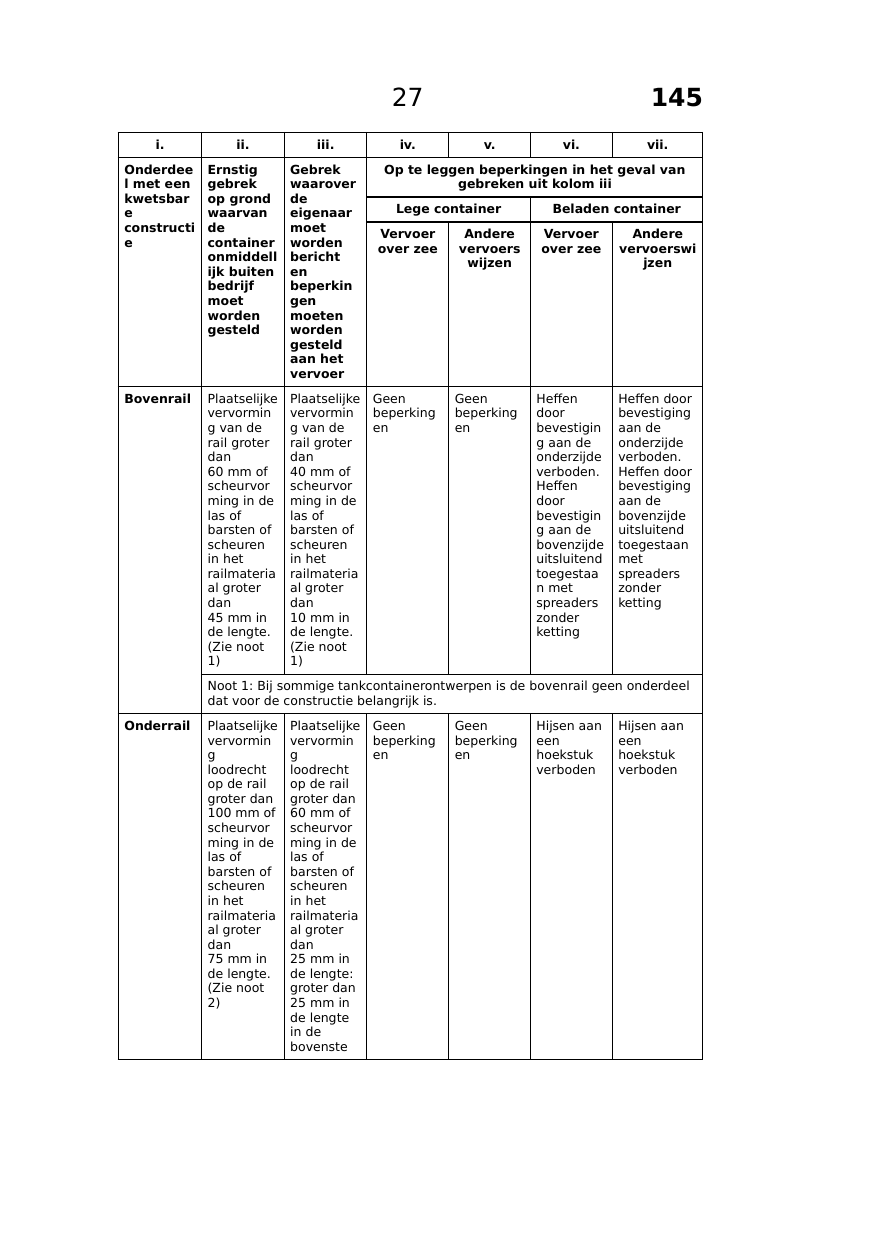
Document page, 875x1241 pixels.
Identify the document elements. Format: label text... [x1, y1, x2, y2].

table_cell Andere vervoerswijzen [613, 223, 702, 386]
table_header vi. [531, 133, 612, 157]
table_cell Vervoer over zee [367, 223, 448, 386]
table_cell Op te leggen beperkingen in het geval van gebreken uit kolom iii [367, 158, 702, 196]
table_cell Vervoer over zee [531, 223, 612, 386]
table_header ii. [202, 133, 284, 157]
table_cell Bovenrail [119, 387, 201, 713]
table_cell Geen beperkingen [367, 714, 448, 1059]
table_cell Noot 1: Bij sommige tankcontainerontwerpen is de bovenrail geen onderdeel dat voor de constructie belangrijk is. [202, 675, 702, 713]
table_cell Plaatselijke vervorming van de rail groter dan 60 mm of scheurvorming in de las of barsten of scheuren in het railmateriaal groter dan 45 mm in de lengte. (Zie noot 1) [202, 387, 284, 673]
table_cell Hijsen aan een hoekstuk verboden [531, 714, 612, 1059]
table_header v. [449, 133, 530, 157]
table_cell Plaatselijke vervorming loodrecht op de rail groter dan 100 mm of scheurvorming in de las of barsten of scheuren in het railmateriaal groter dan 75 mm in de lengte. (Zie noot 2) [202, 714, 284, 1059]
table_cell Geen beperkingen [449, 387, 530, 673]
table_header iv. [367, 133, 448, 157]
table_cell Plaatselijke vervorming loodrecht op de rail groter dan 60 mm of scheurvorming in de las of barsten of scheuren in het railmateriaal groter dan 25 mm in de lengte: groter dan 25 mm in de lengte in de bovenste [285, 714, 366, 1059]
table_header vii. [613, 133, 702, 157]
table_cell Onderrail [119, 714, 201, 1059]
table_header iii. [285, 133, 366, 157]
table_cell Beladen container [531, 198, 702, 221]
table_cell Heffen door bevestiging aan de onderzijde verboden. Heffen door bevestiging aan de bovenzijde uitsluitend toegestaan met spreaders zonder ketting [613, 387, 702, 673]
table_cell Gebrek waarover de eigenaar moet worden bericht en beperkingen moeten worden gesteld aan het vervoer [285, 158, 366, 386]
table_cell Onderdeel met een kwetsbare constructie [119, 158, 201, 386]
table_cell Heffen door bevestiging aan de onderzijde verboden. Heffen door bevestiging aan de bovenzijde uitsluitend toegestaan met spreaders zonder ketting [531, 387, 612, 673]
table_cell Plaatselijke vervorming van de rail groter dan 40 mm of scheurvorming in de las of barsten of scheuren in het railmateriaal groter dan 10 mm in de lengte. (Zie noot 1) [285, 387, 366, 673]
table_cell Geen beperkingen [367, 387, 448, 673]
table_cell Hijsen aan een hoekstuk verboden [613, 714, 702, 1059]
table_header i. [119, 133, 201, 157]
table_cell Geen beperkingen [449, 714, 530, 1059]
table_cell Lege container [367, 198, 530, 221]
table_cell Ernstig gebrek op grond waarvan de container onmiddellijk buiten bedrijf moet worden gesteld [202, 158, 284, 386]
table_cell Andere vervoerswijzen [449, 223, 530, 386]
